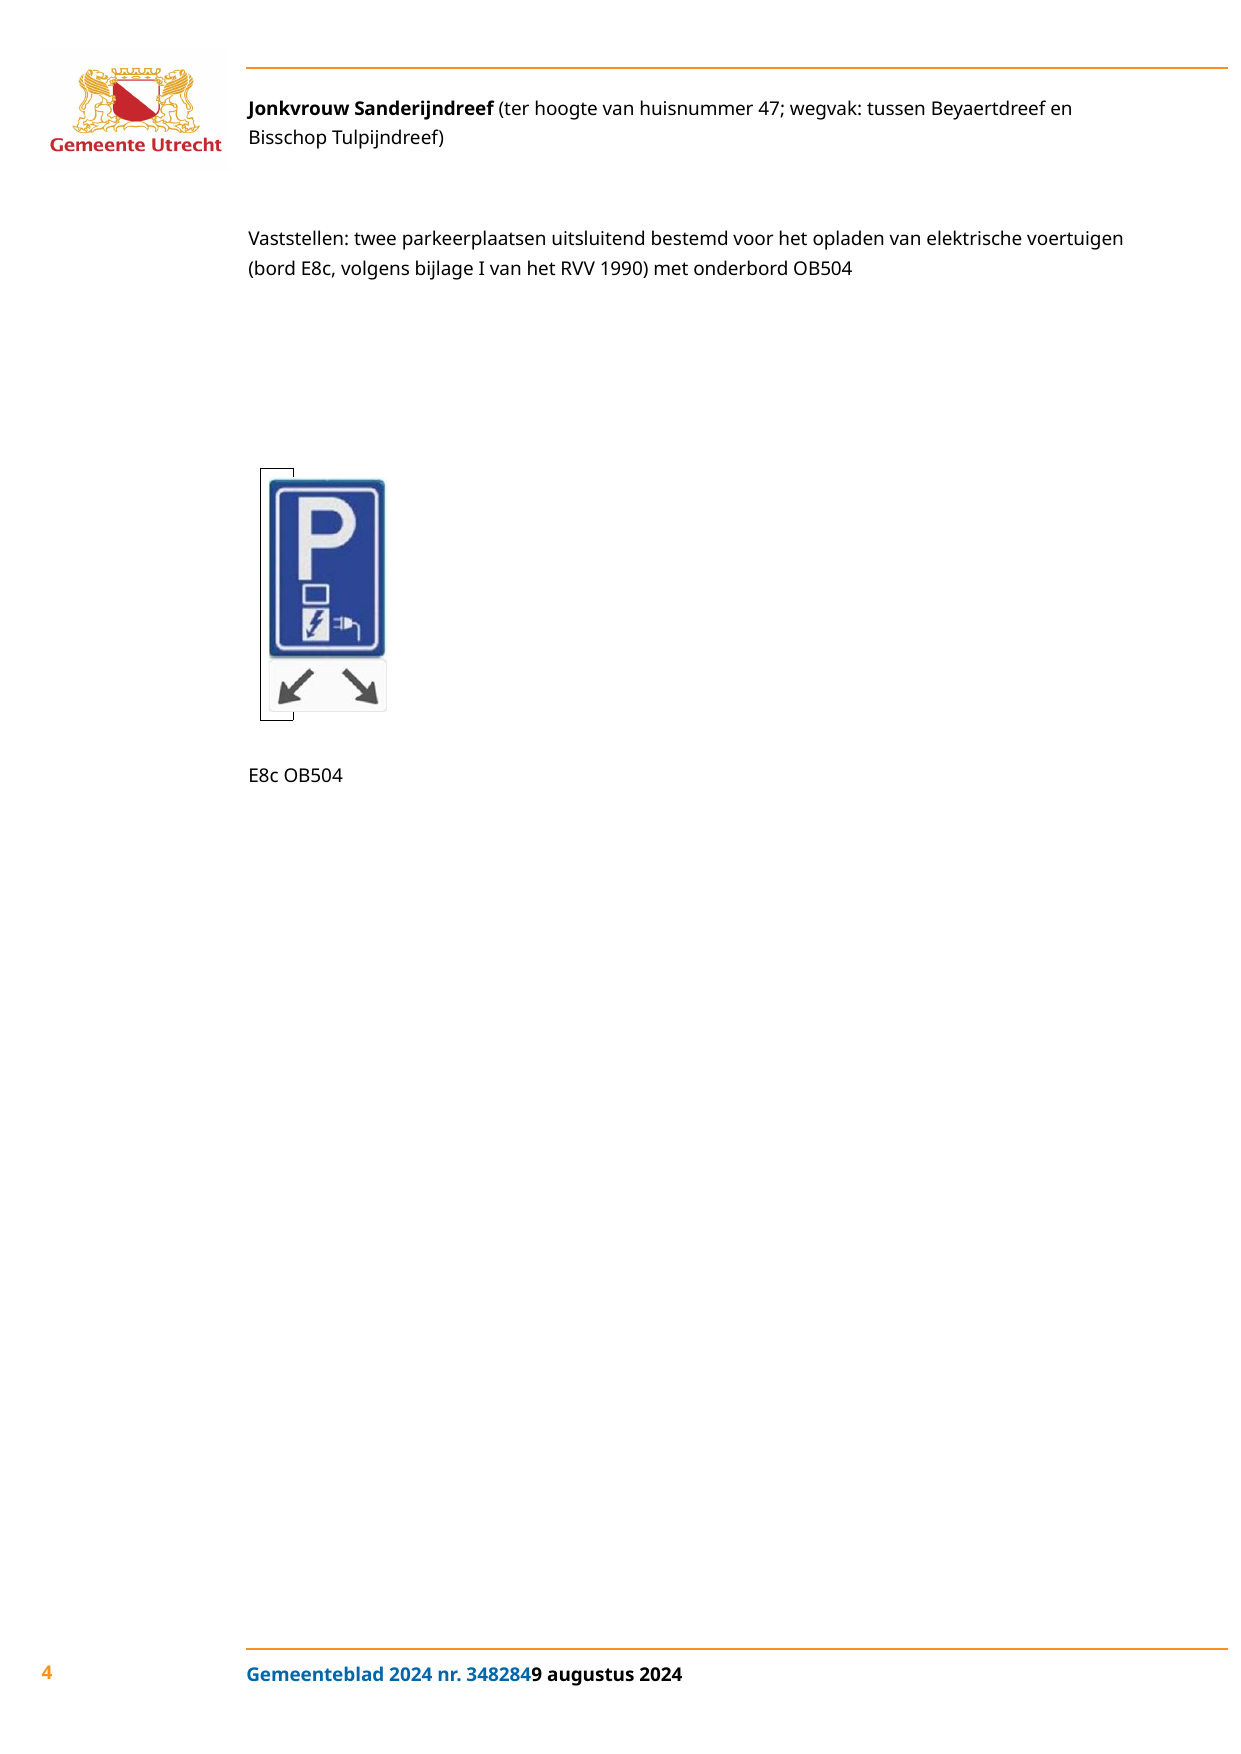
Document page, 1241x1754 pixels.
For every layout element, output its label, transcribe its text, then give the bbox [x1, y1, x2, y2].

text E8c OB504 [248, 762, 1152, 788]
text Jonkvrouw Sanderijndreef (ter hoogte van huisnummer 47; wegvak: tussen Beyaertdreef en Bisschop Tulpijndreef) [248, 95, 1152, 150]
picture [268, 477, 387, 712]
picture [41, 47, 231, 172]
text Vaststellen: twee parkeerplaatsen uitsluitend bestemd voor het opladen van elektrische voertuigen (bord E8c, volgens bijlage I van het RVV 1990) met onderbord OB504 [248, 225, 1152, 281]
